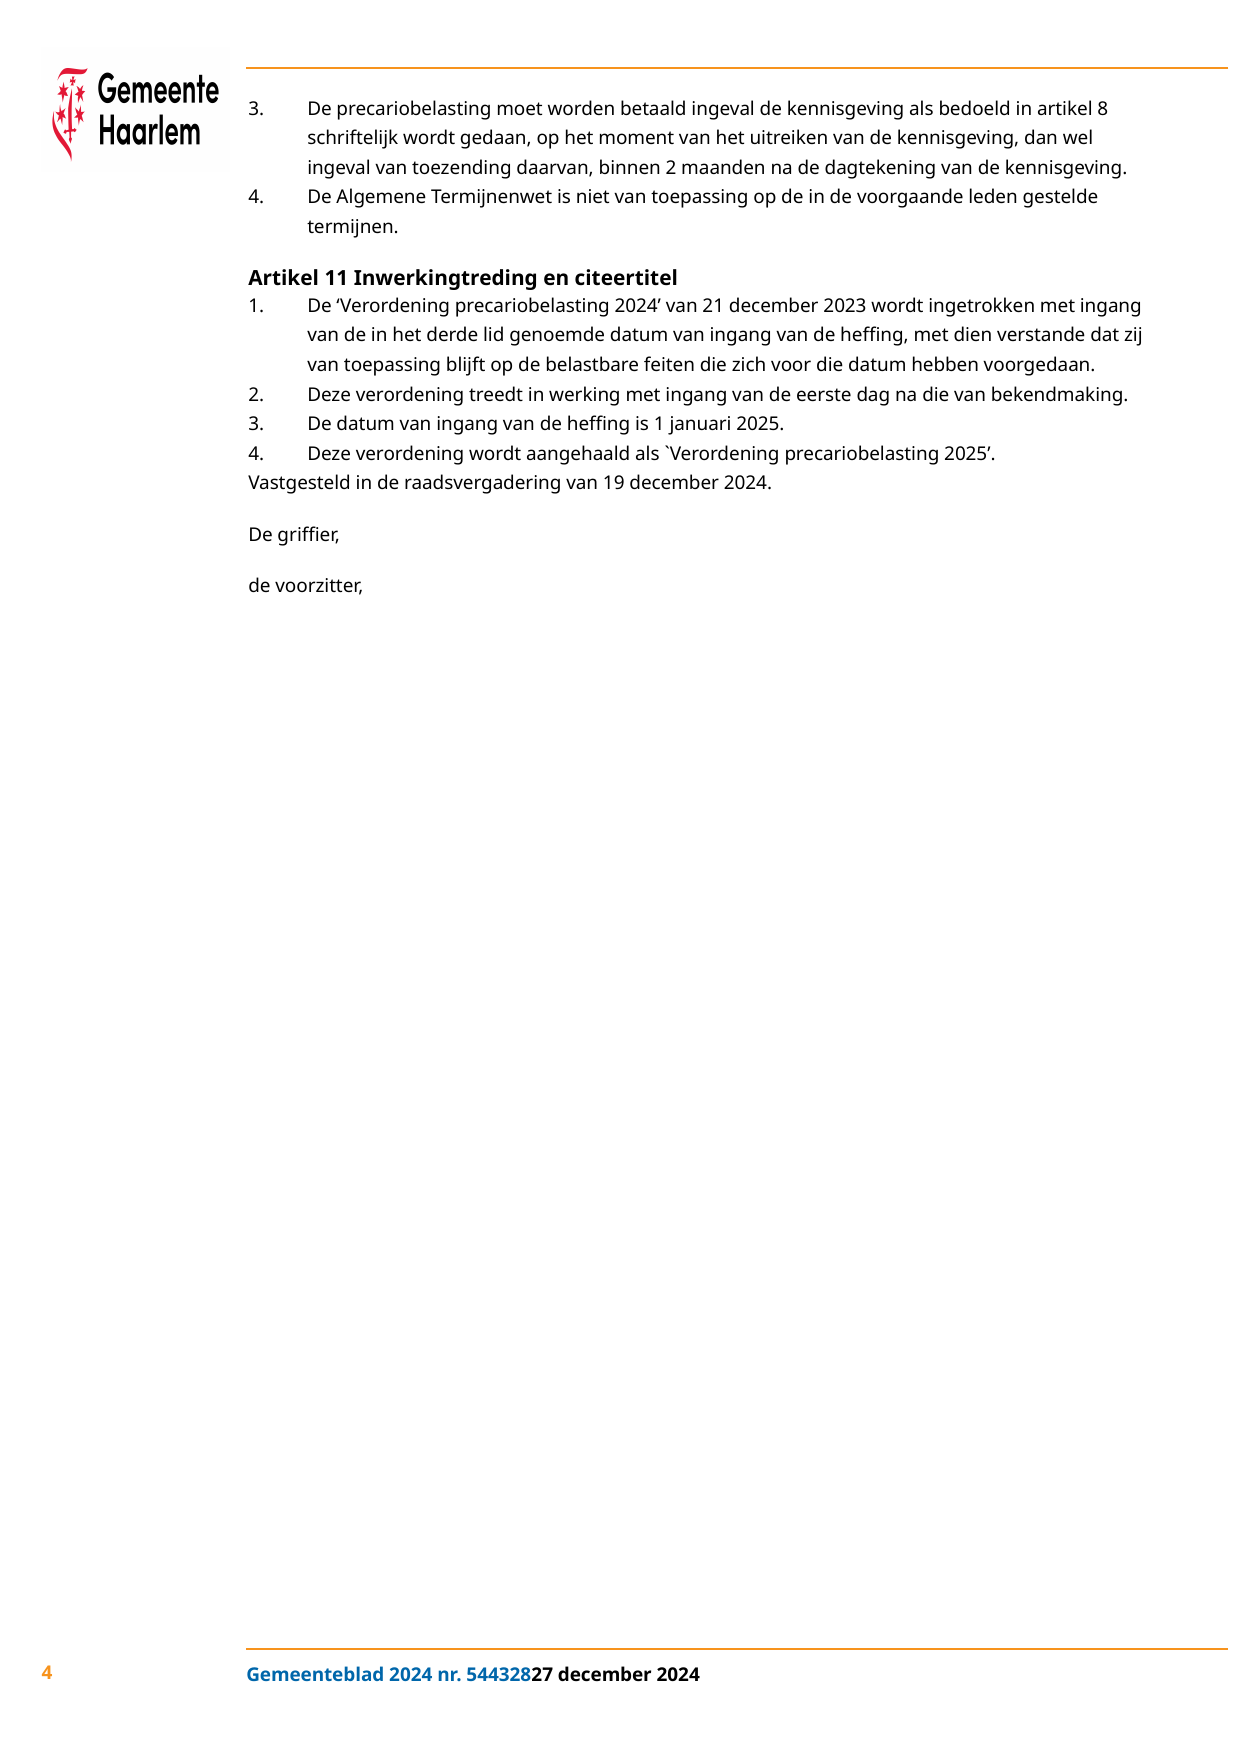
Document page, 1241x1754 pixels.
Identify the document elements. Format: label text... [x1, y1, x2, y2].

list Deze verordening treedt in werking met ingang van de eerste dag na die van bekendmaking. [248, 381, 1152, 406]
list Deze verordening wordt aangehaald als `Verordening precariobelasting 2025’. [248, 440, 1152, 466]
list De precariobelasting moet worden betaald ingeval de kennisgeving als bedoeld in artikel 8 schriftelijk wordt gedaan, op het moment van het uitreiken van de kennisgeving, dan wel ingeval van toezending daarvan, binnen 2 maanden na de dagtekening van de kennisgeving. [248, 95, 1152, 180]
text De griffier, [248, 521, 1152, 547]
list De ‘Verordening precariobelasting 2024’ van 21 december 2023 wordt ingetrokken met ingang van de in het derde lid genoemde datum van ingang van de heffing, met dien verstande dat zij van toepassing blijft op de belastbare feiten die zich voor die datum hebben voorgedaan. [248, 292, 1152, 377]
text de voorzitter, [248, 572, 1152, 598]
text Artikel 11 Inwerkingtreding en citeertitel [248, 263, 1152, 292]
list De Algemene Termijnenwet is niet van toepassing op de in de voorgaande leden gestelde termijnen. [248, 183, 1152, 239]
list De datum van ingang van de heffing is 1 januari 2025. [248, 410, 1152, 436]
picture [41, 47, 231, 172]
text Vastgesteld in de raadsvergadering van 19 december 2024. [248, 469, 1152, 495]
